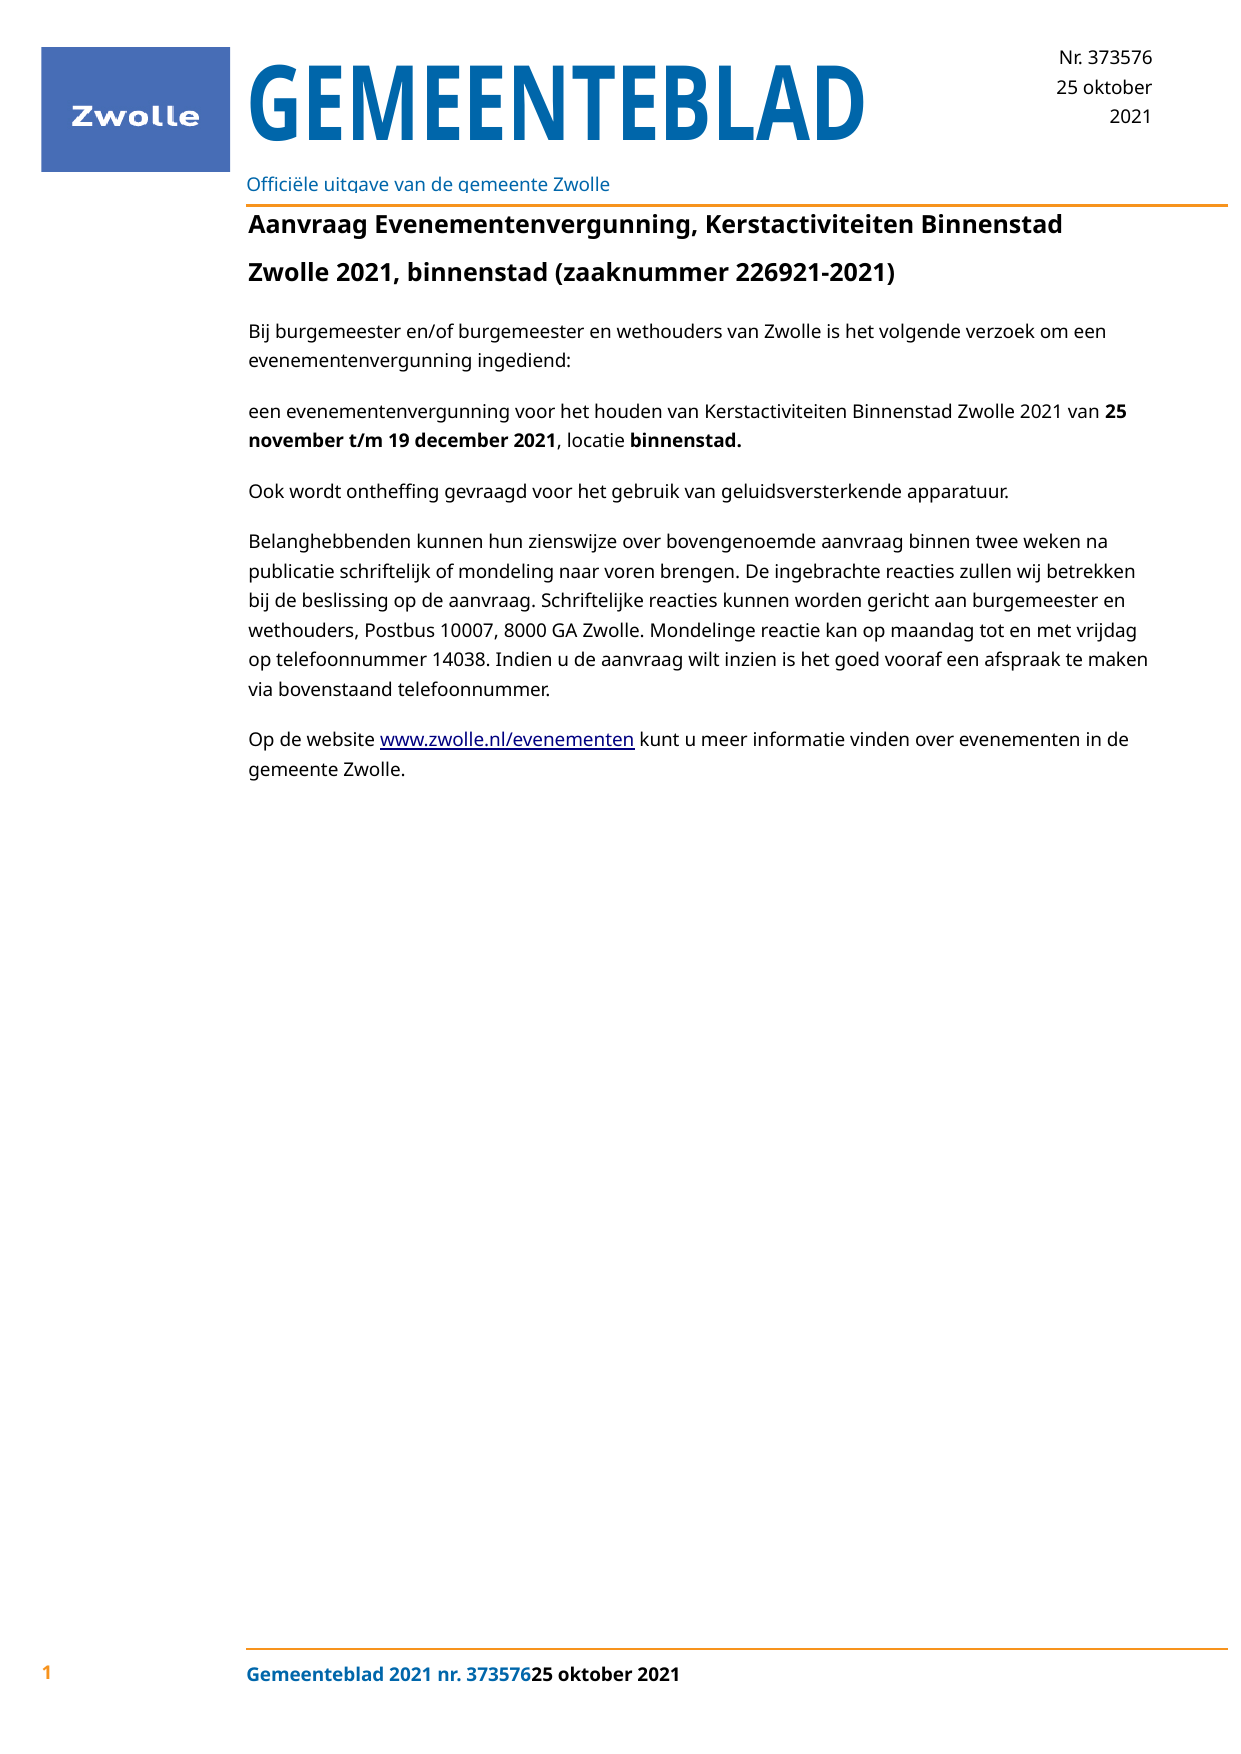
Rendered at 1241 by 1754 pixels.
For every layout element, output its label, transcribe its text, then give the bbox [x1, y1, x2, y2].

text Belanghebbenden kunnen hun zienswijze over bovengenoemde aanvraag binnen twee weken na publicatie schriftelijk of mondeling naar voren brengen. De ingebrachte reacties zullen wij betrekken bij de beslissing op de aanvraag. Schriftelijke reacties kunnen worden gericht aan burgemeester en wethouders, Postbus 10007, 8000 GA Zwolle. Mondelinge reactie kan op maandag tot en met vrijdag op telefoonnummer 14038. Indien u de aanvraag wilt inzien is het goed vooraf een afspraak te maken via bovenstaand telefoonnummer. [248, 528, 1152, 702]
text Ook wordt ontheffing gevraagd voor het gebruik van geluidsversterkende apparatuur. [248, 478, 1152, 504]
picture [41, 47, 231, 172]
text een evenementenvergunning voor het houden van Kerstactiviteiten Binnenstad Zwolle 2021 van 25 november t/m 19 december 2021, locatie binnenstad. [248, 398, 1152, 453]
text Aanvraag Evenementenvergunning, Kerstactiviteiten Binnenstad Zwolle 2021, binnenstad (zaaknummer 226921-2021) [248, 207, 1152, 288]
text Bij burgemeester en/of burgemeester en wethouders van Zwolle is het volgende verzoek om een evenementenvergunning ingediend: [248, 318, 1152, 373]
text Op de website www.zwolle.nl/evenementen kunt u meer informatie vinden over evenementen in de gemeente Zwolle. [248, 727, 1152, 782]
